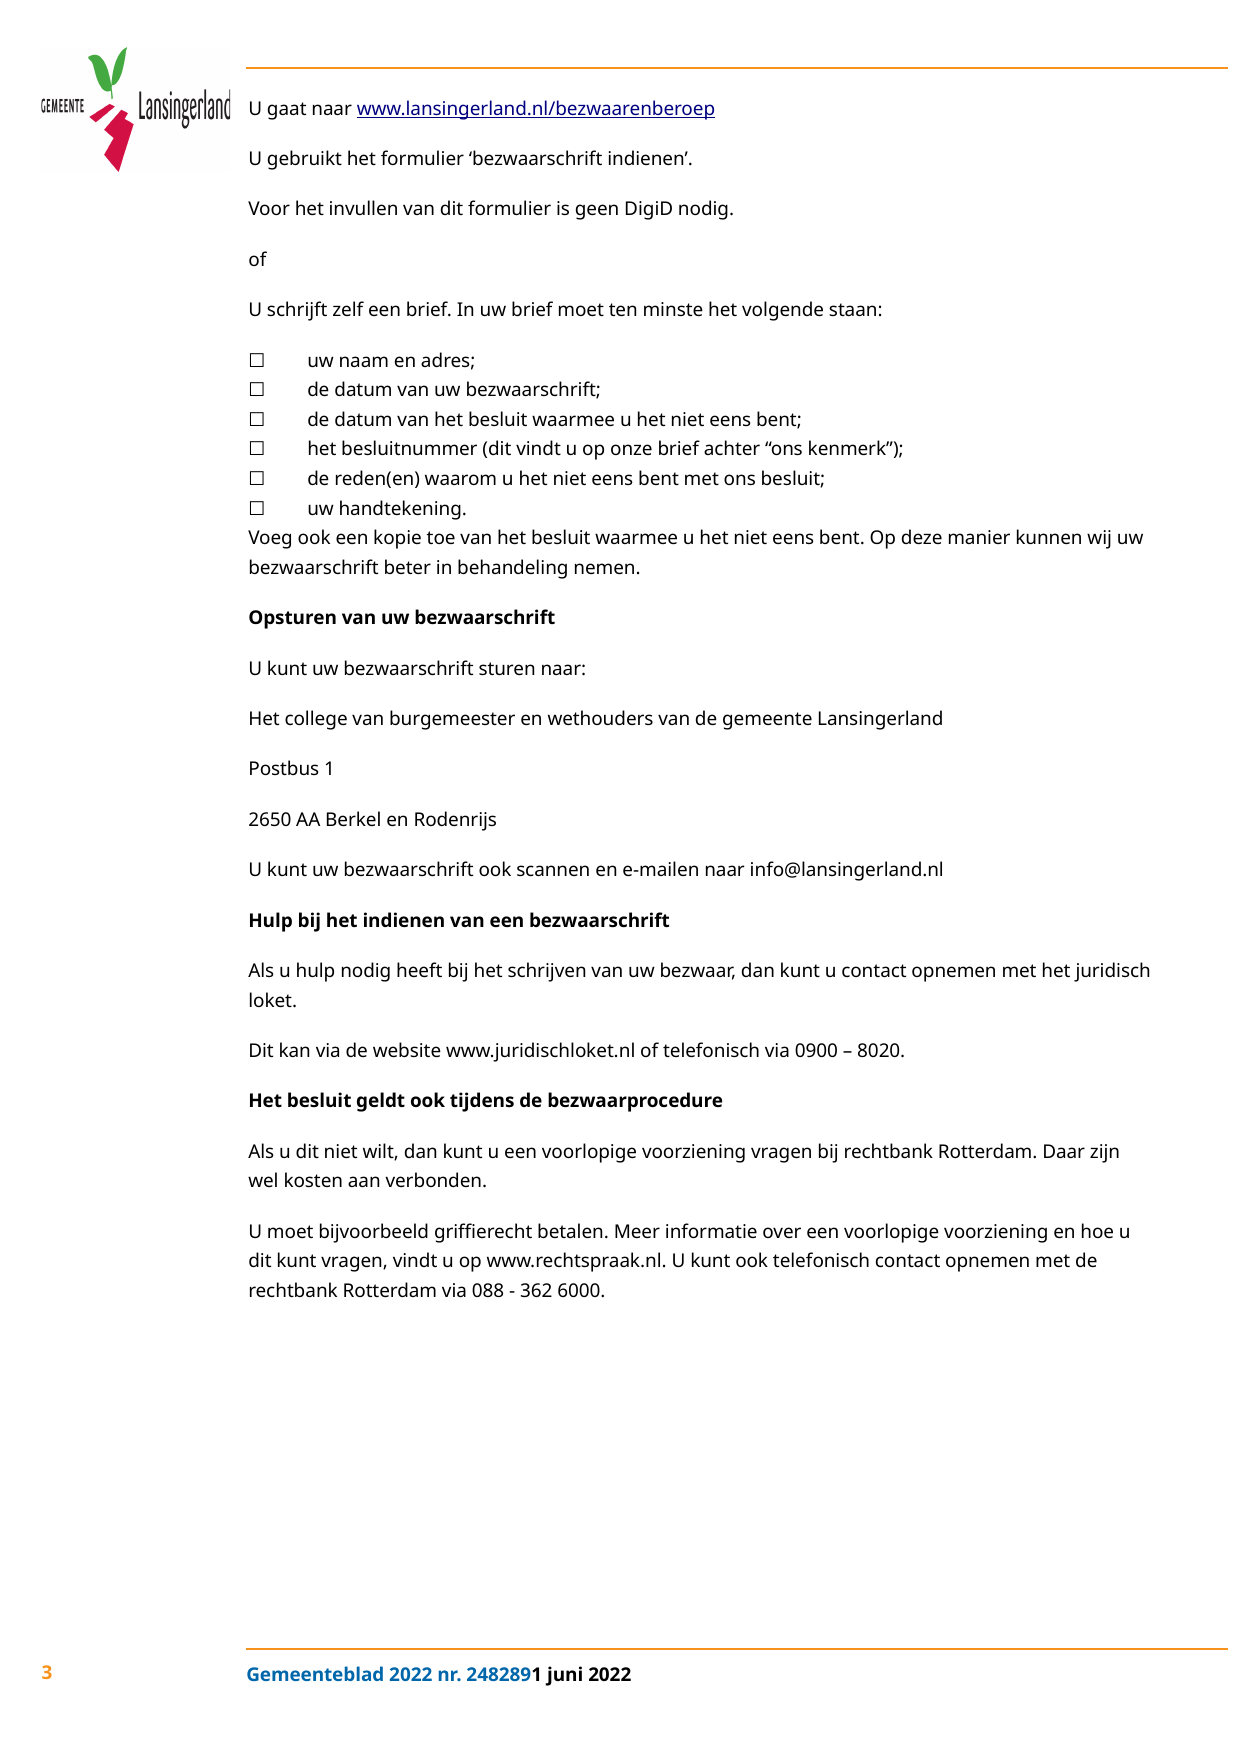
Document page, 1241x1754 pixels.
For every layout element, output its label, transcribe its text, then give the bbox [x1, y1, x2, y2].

text of [248, 246, 1152, 272]
text Hulp bij het indienen van een bezwaarschrift [248, 907, 1152, 933]
text Dit kan via de website www.juridischloket.nl of telefonisch via 0900 – 8020. [248, 1037, 1152, 1063]
text U gebruikt het formulier ‘bezwaarschrift indienen’. [248, 145, 1152, 171]
picture [41, 47, 231, 172]
text Het besluit geldt ook tijdens de bezwaarprocedure [248, 1088, 1152, 1113]
text U schrijft zelf een brief. In uw brief moet ten minste het volgende staan: [248, 296, 1152, 322]
text Als u hulp nodig heeft bij het schrijven van uw bezwaar, dan kunt u contact opnemen met het juridisch loket. [248, 957, 1152, 1013]
text U moet bijvoorbeeld griffierecht betalen. Meer informatie over een voorlopige voorziening en hoe u dit kunt vragen, vindt u op www.rechtspraak.nl. U kunt ook telefonisch contact opnemen met de rechtbank Rotterdam via 088 - 362 6000. [248, 1218, 1152, 1303]
text Postbus 1 [248, 756, 1152, 781]
text Voeg ook een kopie toe van het besluit waarmee u het niet eens bent. Op deze manier kunnen wij uw bezwaarschrift beter in behandeling nemen. [248, 524, 1152, 580]
text Opsturen van uw bezwaarschrift [248, 604, 1152, 630]
text Als u dit niet wilt, dan kunt u een voorlopige voorziening vragen bij rechtbank Rotterdam. Daar zijn wel kosten aan verbonden. [248, 1138, 1152, 1193]
text U kunt uw bezwaarschrift ook scannen en e-mailen naar info@lansingerland.nl [248, 856, 1152, 882]
list het besluitnummer (dit vindt u op onze brief achter “ons kenmerk”); [248, 436, 1152, 461]
list uw naam en adres; [248, 347, 1152, 373]
list de datum van het besluit waarmee u het niet eens bent; [248, 406, 1152, 432]
list uw handtekening. [248, 495, 1152, 521]
text Het college van burgemeester en wethouders van de gemeente Lansingerland [248, 705, 1152, 731]
text 2650 AA Berkel en Rodenrijs [248, 806, 1152, 832]
text Voor het invullen van dit formulier is geen DigiD nodig. [248, 196, 1152, 221]
list de reden(en) waarom u het niet eens bent met ons besluit; [248, 465, 1152, 491]
text U gaat naar www.lansingerland.nl/bezwaarenberoep [248, 95, 1152, 121]
list de datum van uw bezwaarschrift; [248, 376, 1152, 402]
text U kunt uw bezwaarschrift sturen naar: [248, 655, 1152, 681]
